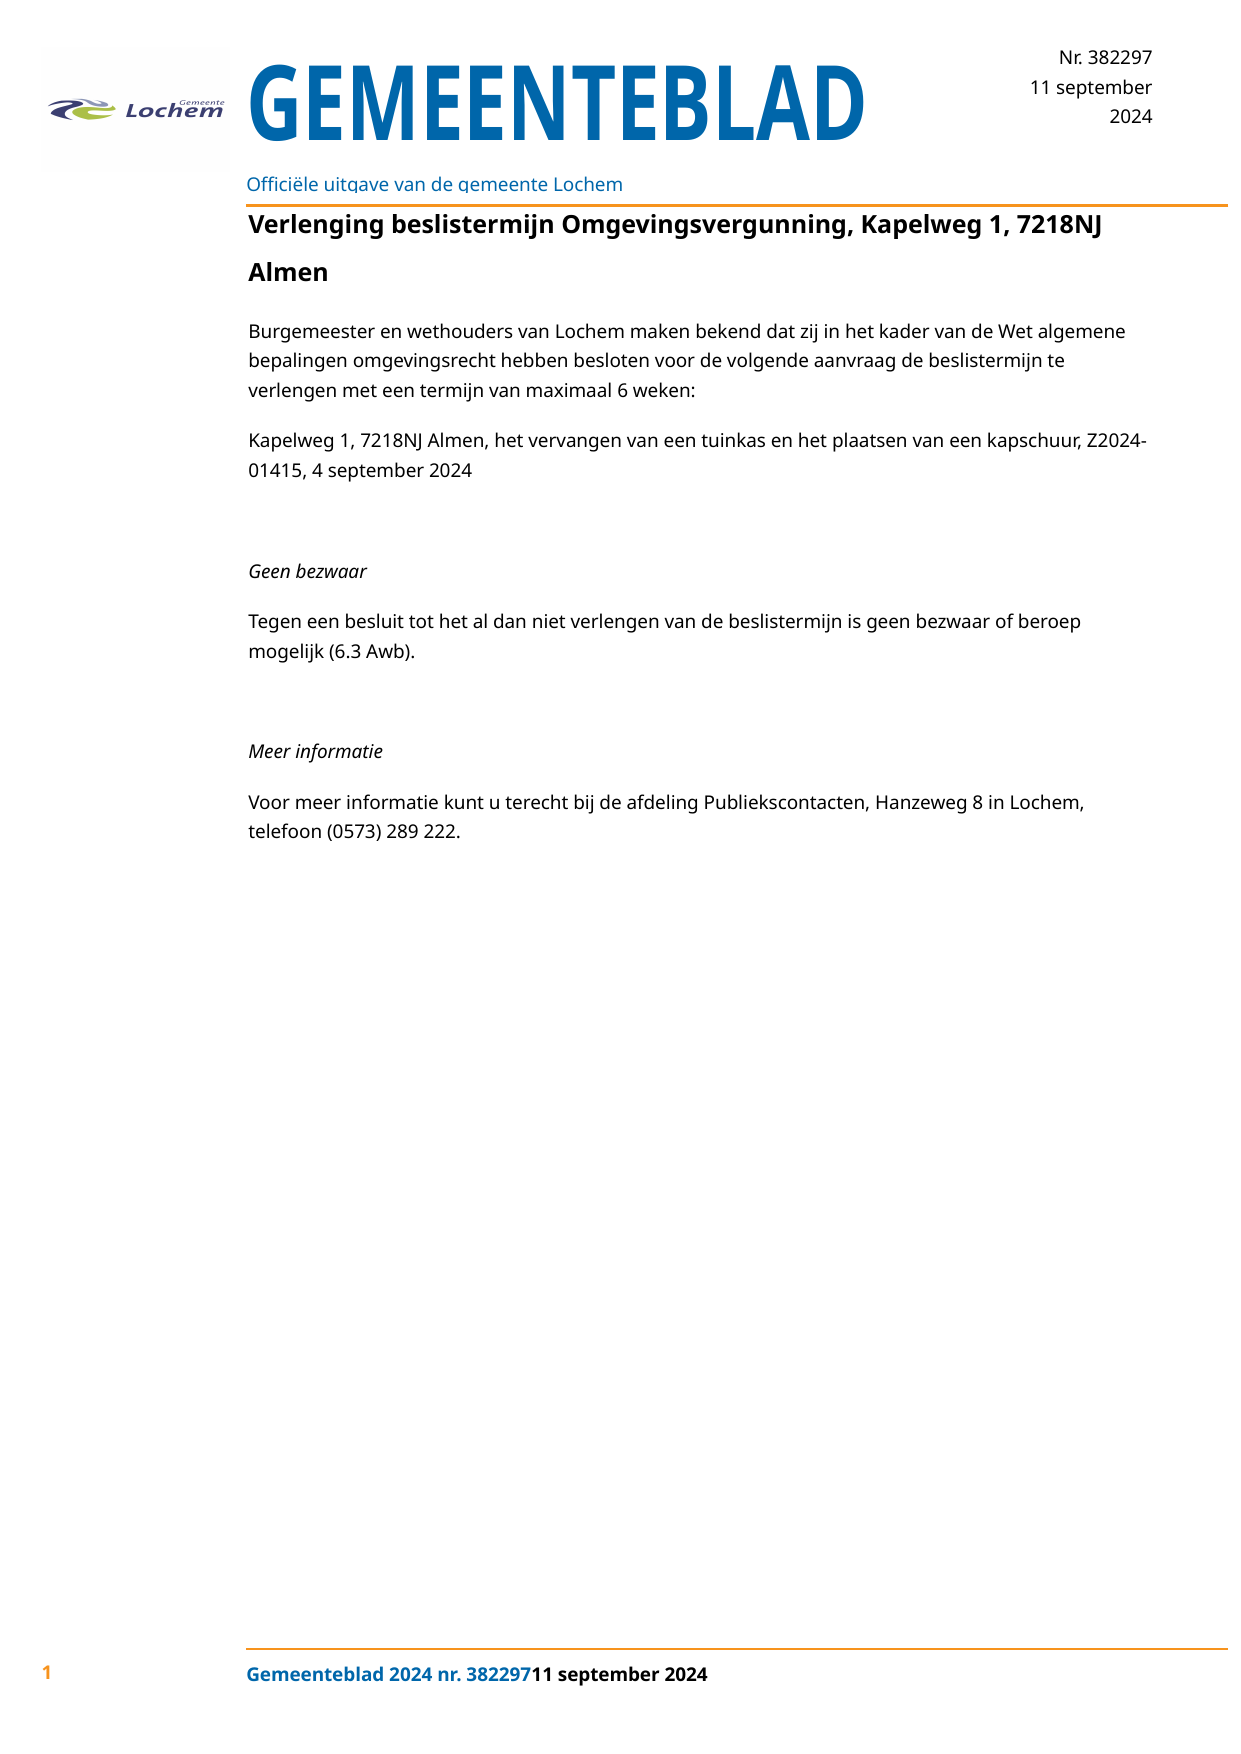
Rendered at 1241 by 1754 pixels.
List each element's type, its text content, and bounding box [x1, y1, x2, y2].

text Kapelweg 1, 7218NJ Almen, het vervangen van een tuinkas en het plaatsen van een kapschuur, Z2024-01415, 4 september 2024 [248, 427, 1152, 483]
text Verlenging beslistermijn Omgevingsvergunning, Kapelweg 1, 7218NJ Almen [248, 207, 1152, 288]
picture [41, 47, 231, 172]
text Voor meer informatie kunt u terecht bij de afdeling Publiekscontacten, Hanzeweg 8 in Lochem, telefoon (0573) 289 222. [248, 789, 1152, 844]
text Meer informatie [248, 739, 1152, 764]
text Tegen een besluit tot het al dan niet verlengen van de beslistermijn is geen bezwaar of beroep mogelijk (6.3 Awb). [248, 608, 1152, 664]
text Burgemeester en wethouders van Lochem maken bekend dat zij in het kader van de Wet algemene bepalingen omgevingsrecht hebben besloten voor de volgende aanvraag de beslistermijn te verlengen met een termijn van maximaal 6 weken: [248, 318, 1152, 403]
text Geen bezwaar [248, 558, 1152, 584]
